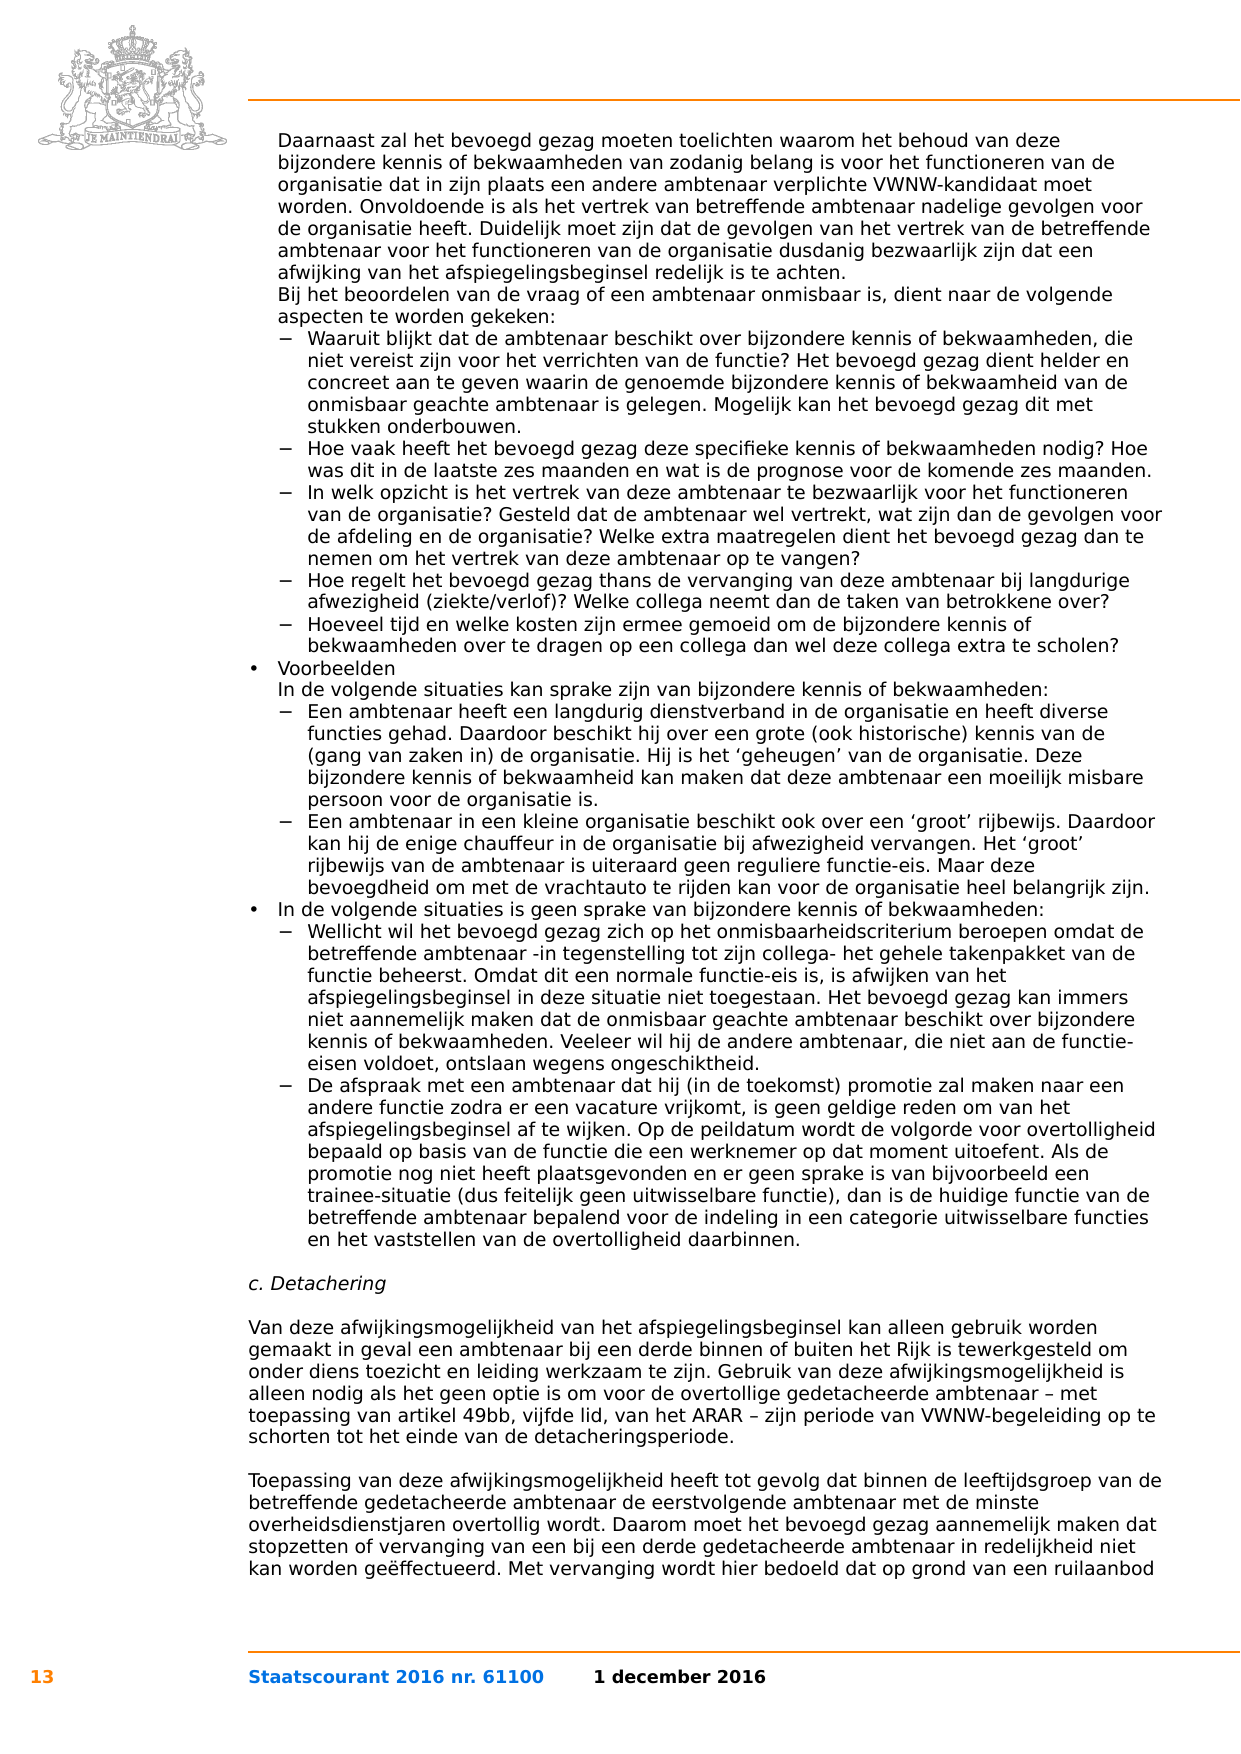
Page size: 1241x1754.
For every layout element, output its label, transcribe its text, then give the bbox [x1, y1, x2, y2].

text − In welk opzicht is het vertrek van deze ambtenaar te bezwaarlijk voor het functioneren van de organisatie? Gesteld dat de ambtenaar wel vertrekt, wat zijn dan de gevolgen voor de afdeling en de organisatie? Welke extra maatregelen dient het bevoegd gezag dan te nemen om het vertrek van deze ambtenaar op te vangen? [278, 482, 1163, 569]
picture [38, 25, 227, 150]
text • Voorbeelden [248, 657, 1163, 679]
subtitle c. Detachering [248, 1273, 1163, 1295]
text − Hoeveel tijd en welke kosten zijn ermee gemoeid om de bijzondere kennis of bekwaamheden over te dragen op een collega dan wel deze collega extra te scholen? [278, 613, 1163, 657]
text In de volgende situaties kan sprake zijn van bijzondere kennis of bekwaamheden: [277, 679, 1163, 701]
text − Wellicht wil het bevoegd gezag zich op het onmisbaarheidscriterium beroepen omdat de betreffende ambtenaar -in tegenstelling tot zijn collega- het gehele takenpakket van de functie beheerst. Omdat dit een normale functie-eis is, is afwijken van het afspiegelingsbeginsel in deze situatie niet toegestaan. Het bevoegd gezag kan immers niet aannemelijk maken dat de onmisbaar geachte ambtenaar beschikt over bijzondere kennis of bekwaamheden. Veeleer wil hij de andere ambtenaar, die niet aan de functie-eisen voldoet, ontslaan wegens ongeschiktheid. [278, 921, 1163, 1075]
text − Waaruit blijkt dat de ambtenaar beschikt over bijzondere kennis of bekwaamheden, die niet vereist zijn voor het verrichten van de functie? Het bevoegd gezag dient helder en concreet aan te geven waarin de genoemde bijzondere kennis of bekwaamheid van de onmisbaar geachte ambtenaar is gelegen. Mogelijk kan het bevoegd gezag dit met stukken onderbouwen. [278, 328, 1163, 438]
text − Een ambtenaar heeft een langdurig dienstverband in de organisatie en heeft diverse functies gehad. Daardoor beschikt hij over een grote (ook historische) kennis van de (gang van zaken in) de organisatie. Hij is het ‘geheugen’ van de organisatie. Deze bijzondere kennis of bekwaamheid kan maken dat deze ambtenaar een moeilijk misbare persoon voor de organisatie is. [278, 701, 1163, 811]
text − Een ambtenaar in een kleine organisatie beschikt ook over een ‘groot’ rijbewijs. Daardoor kan hij de enige chauffeur in de organisatie bij afwezigheid vervangen. Het ‘groot’ rijbewijs van de ambtenaar is uiteraard geen reguliere functie-eis. Maar deze bevoegdheid om met de vrachtauto te rijden kan voor de organisatie heel belangrijk zijn. [278, 811, 1163, 899]
text − Hoe regelt het bevoegd gezag thans de vervanging van deze ambtenaar bij langdurige afwezigheid (ziekte/verlof)? Welke collega neemt dan de taken van betrokkene over? [278, 569, 1163, 613]
text • In de volgende situaties is geen sprake van bijzondere kennis of bekwaamheden: [248, 899, 1163, 921]
text Van deze afwijkingsmogelijkheid van het afspiegelingsbeginsel kan alleen gebruik worden gemaakt in geval een ambtenaar bij een derde binnen of buiten het Rijk is tewerkgesteld om onder diens toezicht en leiding werkzaam te zijn. Gebruik van deze afwijkingsmogelijkheid is alleen nodig als het geen optie is om voor de overtollige gedetacheerde ambtenaar – met toepassing van artikel 49bb, vijfde lid, van het ARAR – zijn periode van VWNW-begeleiding op te schorten tot het einde van de detacheringsperiode. [248, 1317, 1163, 1448]
text Daarnaast zal het bevoegd gezag moeten toelichten waarom het behoud van deze bijzondere kennis of bekwaamheden van zodanig belang is voor het functioneren van de organisatie dat in zijn plaats een andere ambtenaar verplichte VWNW-kandidaat moet worden. Onvoldoende is als het vertrek van betreffende ambtenaar nadelige gevolgen voor de organisatie heeft. Duidelijk moet zijn dat de gevolgen van het vertrek van de betreffende ambtenaar voor het functioneren van de organisatie dusdanig bezwaarlijk zijn dat een afwijking van het afspiegelingsbeginsel redelijk is te achten. [277, 130, 1163, 284]
text − De afspraak met een ambtenaar dat hij (in de toekomst) promotie zal maken naar een andere functie zodra er een vacature vrijkomt, is geen geldige reden om van het afspiegelingsbeginsel af te wijken. Op de peildatum wordt de volgorde voor overtolligheid bepaald op basis van de functie die een werknemer op dat moment uitoefent. Als de promotie nog niet heeft plaatsgevonden en er geen sprake is van bijvoorbeeld een trainee-situatie (dus feitelijk geen uitwisselbare functie), dan is de huidige functie van de betreffende ambtenaar bepalend voor de indeling in een categorie uitwisselbare functies en het vaststellen van de overtolligheid daarbinnen. [278, 1075, 1163, 1251]
text − Hoe vaak heeft het bevoegd gezag deze specifieke kennis of bekwaamheden nodig? Hoe was dit in de laatste zes maanden en wat is de prognose voor de komende zes maanden. [278, 438, 1163, 482]
text Bij het beoordelen van de vraag of een ambtenaar onmisbaar is, dient naar de volgende aspecten te worden gekeken: [277, 284, 1163, 328]
text Toepassing van deze afwijkingsmogelijkheid heeft tot gevolg dat binnen de leeftijdsgroep van de betreffende gedetacheerde ambtenaar de eerstvolgende ambtenaar met de minste overheidsdienstjaren overtollig wordt. Daarom moet het bevoegd gezag aannemelijk maken dat stopzetten of vervanging van een bij een derde gedetacheerde ambtenaar in redelijkheid niet kan worden geëffectueerd. Met vervanging wordt hier bedoeld dat op grond van een ruilaanbod [248, 1470, 1163, 1580]
